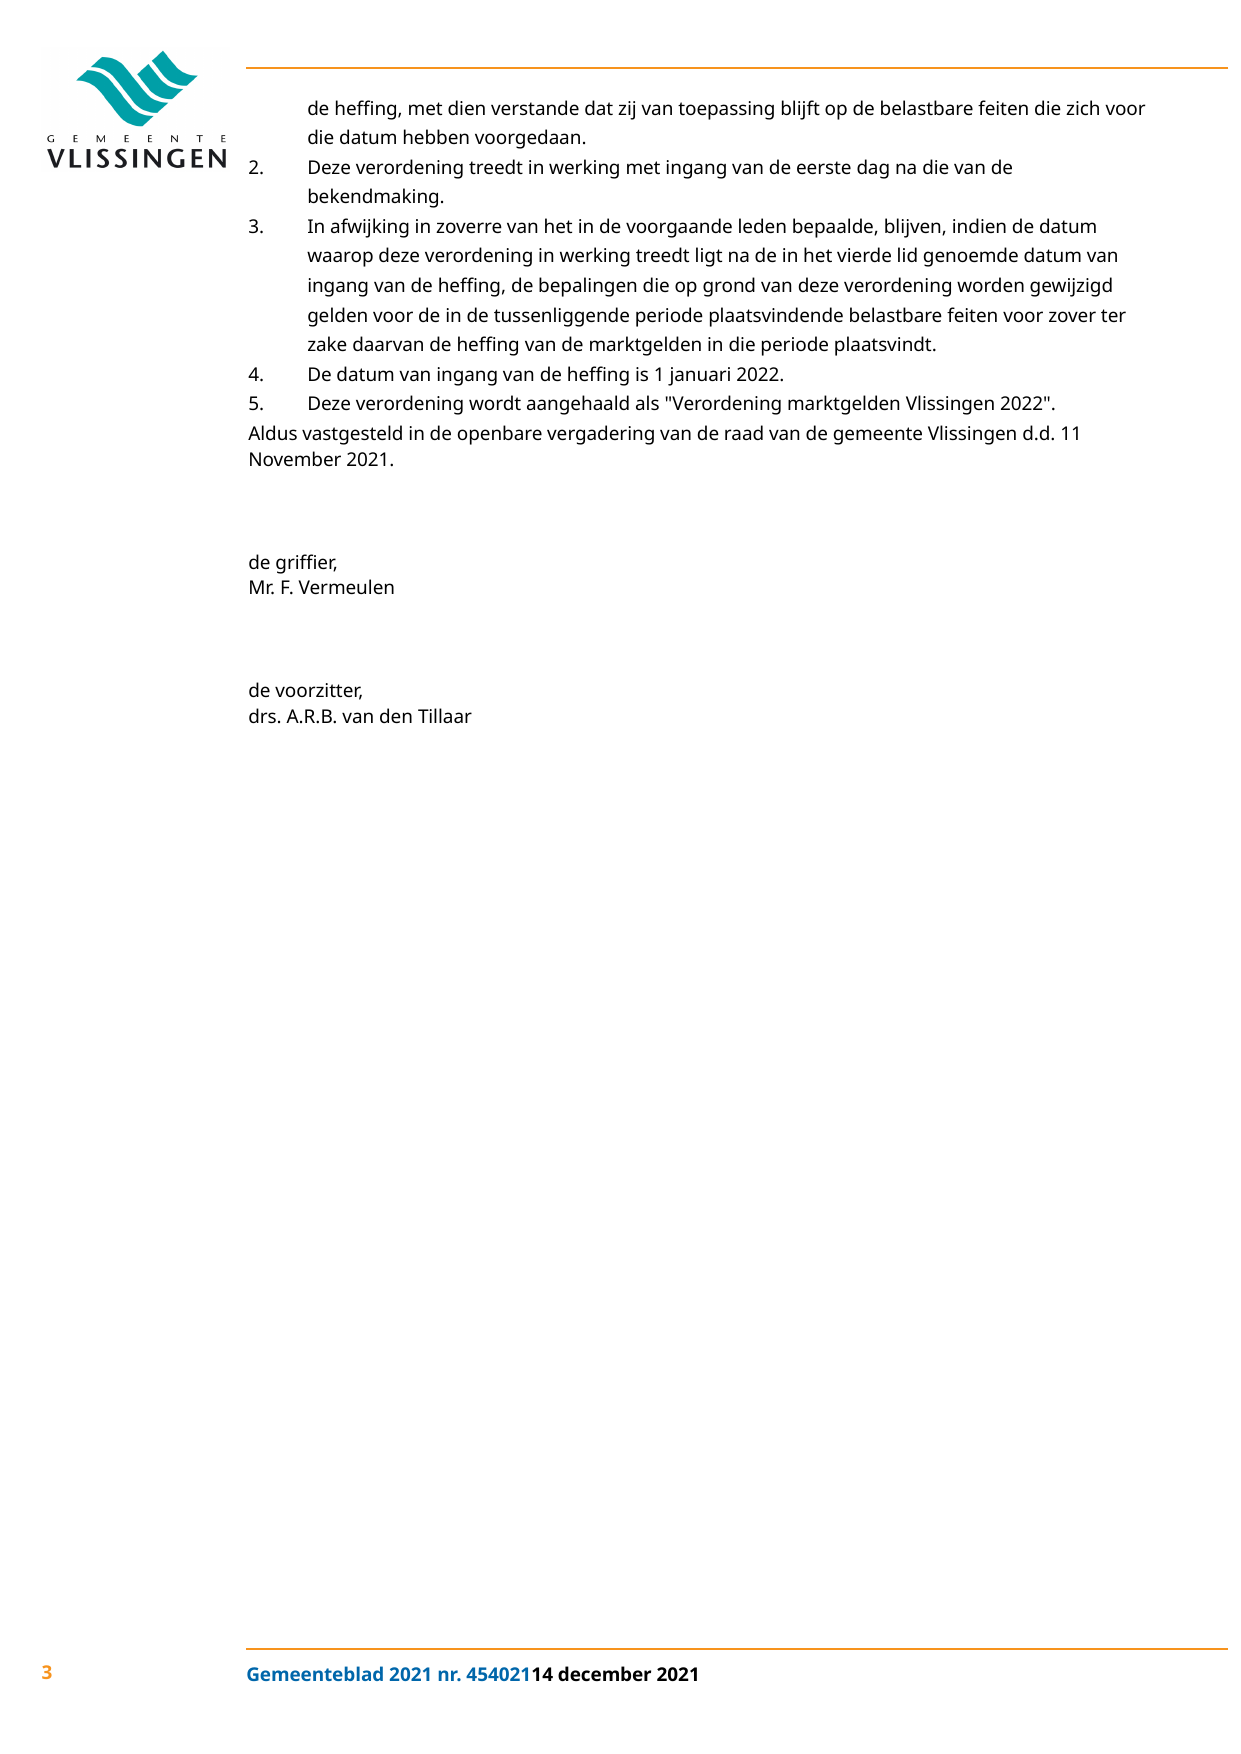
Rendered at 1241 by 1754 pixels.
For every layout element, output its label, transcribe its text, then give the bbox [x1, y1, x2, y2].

text Aldus vastgesteld in de openbare vergadering van de raad van de gemeente Vlissingen d.d. 11 November 2021. [248, 420, 1152, 472]
text Mr. F. Vermeulen [248, 574, 1152, 600]
list In afwijking in zoverre van het in de voorgaande leden bepaalde, blijven, indien de datum waarop deze verordening in werking treedt ligt na de in het vierde lid genoemde datum van ingang van de heffing, de bepalingen die op grond van deze verordening worden gewijzigd gelden voor de in de tussenliggende periode plaatsvindende belastbare feiten voor zover ter zake daarvan de heffing van de marktgelden in die periode plaatsvindt. [248, 213, 1152, 357]
text drs. A.R.B. van den Tillaar [248, 703, 1152, 729]
text de voorzitter, [248, 677, 1152, 703]
picture [41, 47, 231, 172]
list Deze verordening treedt in werking met ingang van de eerste dag na die van de bekendmaking. [248, 154, 1152, 209]
list Deze verordening wordt aangehaald als "Verordening marktgelden Vlissingen 2022". [248, 391, 1152, 416]
text de griffier, [248, 549, 1152, 574]
list de heffing, met dien verstande dat zij van toepassing blijft op de belastbare feiten die zich voor die datum hebben voorgedaan. [248, 95, 1152, 150]
list De datum van ingang van de heffing is 1 januari 2022. [248, 361, 1152, 387]
